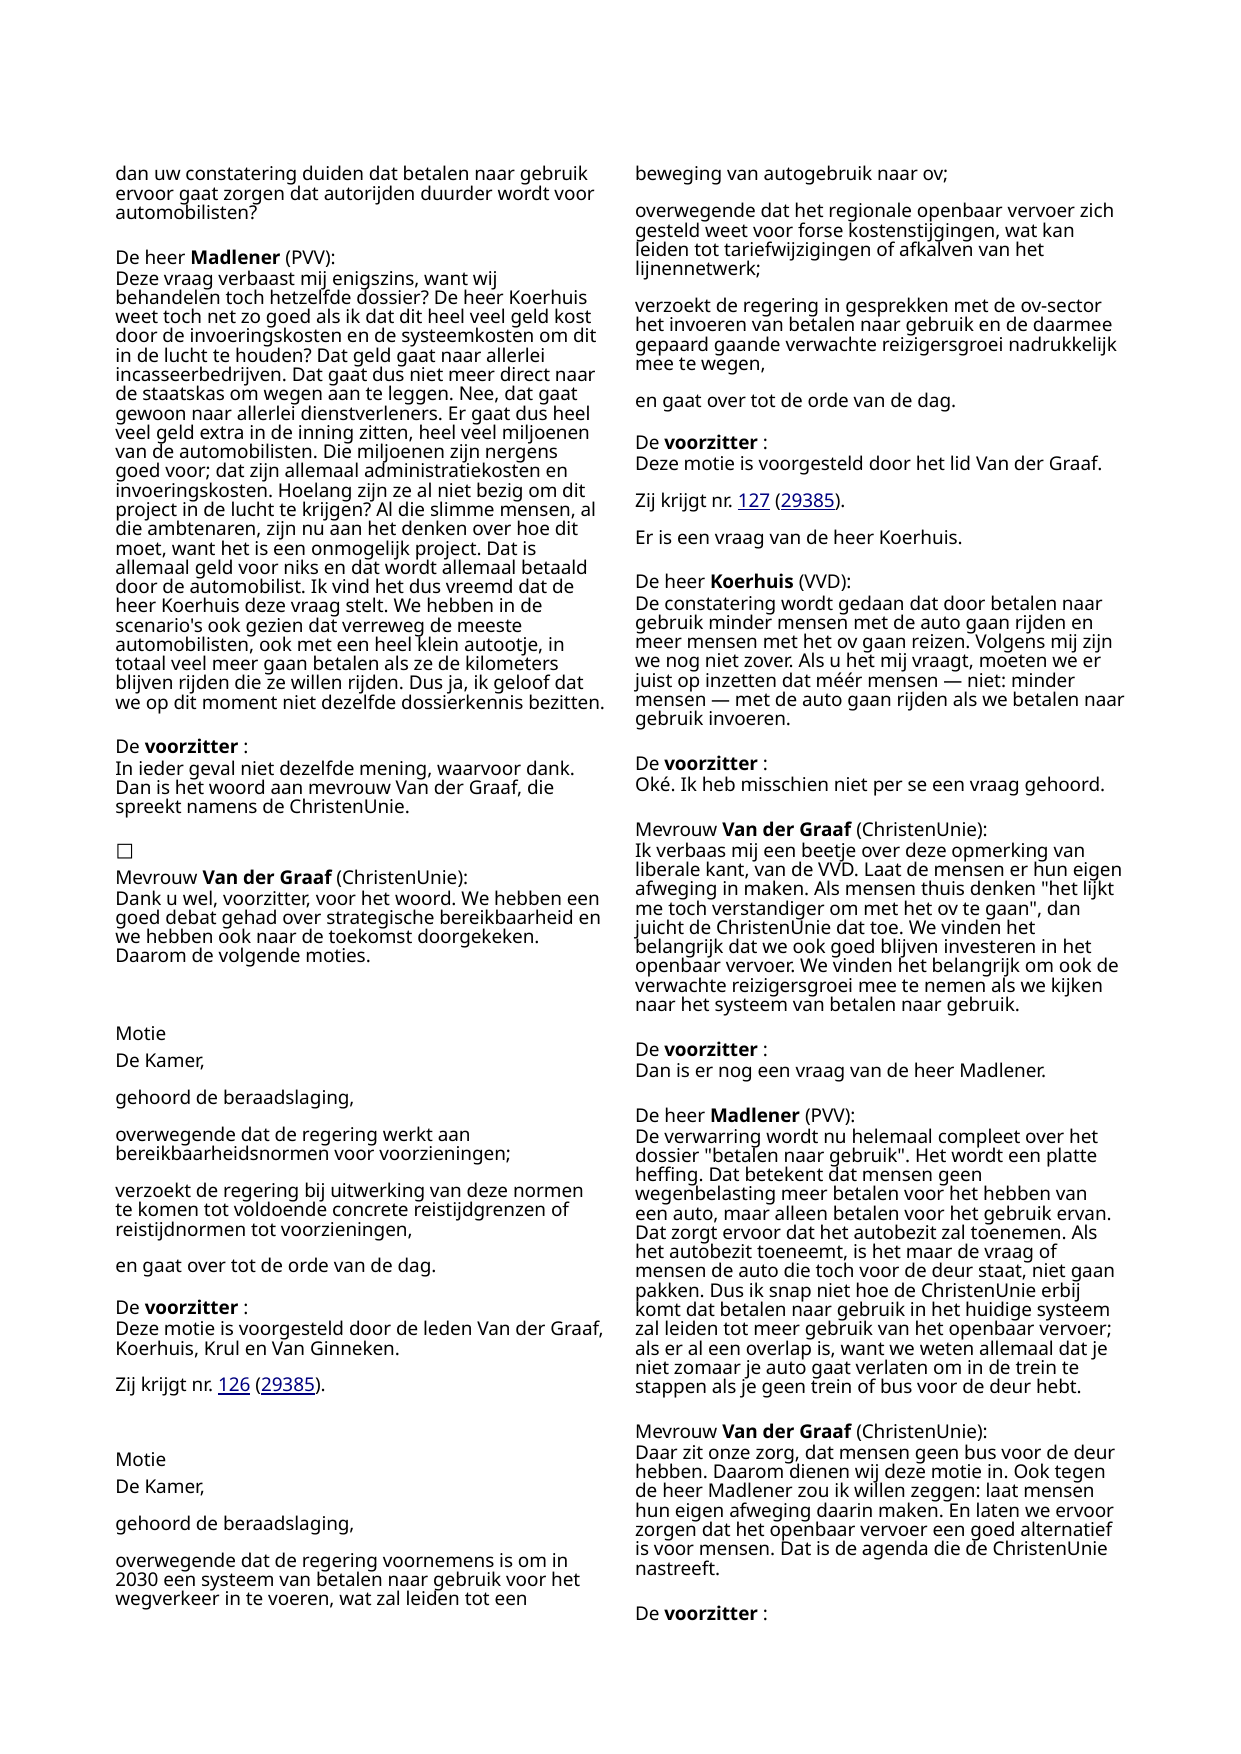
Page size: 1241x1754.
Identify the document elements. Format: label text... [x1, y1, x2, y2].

text beweging van autogebruik naar ov; [635, 165, 1125, 184]
text verzoekt de regering in gesprekken met de ov-sector het invoeren van betalen naar gebruik en de daarmee gepaard gaande verwachte reizigersgroei nadrukkelijk mee te wegen, [635, 297, 1125, 374]
text overwegende dat de regering voornemens is om in 2030 een systeem van betalen naar gebruik voor het wegverkeer in te voeren, wat zal leiden tot een [115, 1552, 605, 1609]
text De voorzitter : [635, 429, 1125, 454]
text De voorzitter : [115, 734, 605, 759]
text Mevrouw Van der Graaf (ChristenUnie): [115, 864, 605, 889]
text Motie [115, 1020, 605, 1046]
text De Kamer, [115, 1478, 605, 1497]
text gehoord de beraadslaging, [115, 1515, 605, 1534]
text en gaat over tot de orde van de dag. [635, 392, 1125, 411]
text Mevrouw Van der Graaf (ChristenUnie): [635, 1418, 1125, 1444]
text ⬜ [115, 838, 605, 864]
text dan uw constatering duiden dat betalen naar gebruik ervoor gaat zorgen dat autorijden duurder wordt voor automobilisten? [115, 165, 605, 223]
text Oké. Ik heb misschien niet per se een vraag gehoord. [635, 776, 1125, 795]
text De constatering wordt gedaan dat door betalen naar gebruik minder mensen met de auto gaan rijden en meer mensen met het ov gaan reizen. Volgens mij zijn we nog niet zover. Als u het mij vraagt, moeten we er juist op inzetten dat méér mensen — niet: minder mensen — met de auto gaan rijden als we betalen naar gebruik invoeren. [635, 594, 1125, 729]
text In ieder geval niet dezelfde mening, waarvoor dank. Dan is het woord aan mevrouw Van der Graaf, die spreekt namens de ChristenUnie. [115, 759, 605, 817]
text De voorzitter : [635, 1600, 1125, 1625]
text Er is een vraag van de heer Koerhuis. [635, 529, 1125, 548]
text De voorzitter : [635, 750, 1125, 776]
text verzoekt de regering bij uitwerking van deze normen te komen tot voldoende concrete reistijdgrenzen of reistijdnormen tot voorzieningen, [115, 1182, 605, 1240]
text Dank u wel, voorzitter, voor het woord. We hebben een goed debat gehad over strategische bereikbaarheid en we hebben ook naar de toekomst doorgekeken. Daarom de volgende moties. [115, 889, 605, 967]
text Motie [115, 1446, 605, 1472]
text Deze vraag verbaast mij enigszins, want wij behandelen toch hetzelfde dossier? De heer Koerhuis weet toch net zo goed als ik dat dit heel veel geld kost door de invoeringskosten en de systeemkosten om dit in de lucht te houden? Dat geld gaat naar allerlei incasseerbedrijven. Dat gaat dus niet meer direct naar de staatskas om wegen aan te leggen. Nee, dat gaat gewoon naar allerlei dienstverleners. Er gaat dus heel veel geld extra in de inning zitten, heel veel miljoenen van de automobilisten. Die miljoenen zijn nergens goed voor; dat zijn allemaal administratiekosten en invoeringskosten. Hoelang zijn ze al niet bezig om dit project in de lucht te krijgen? Al die slimme mensen, al die ambtenaren, zijn nu aan het denken over hoe dit moet, want het is een onmogelijk project. Dat is allemaal geld voor niks en dat wordt allemaal betaald door de automobilist. Ik vind het dus vreemd dat de heer Koerhuis deze vraag stelt. We hebben in de scenario's ook gezien dat verreweg de meeste automobilisten, ook met een heel klein autootje, in totaal veel meer gaan betalen als ze de kilometers blijven rijden die ze willen rijden. Dus ja, ik geloof dat we op dit moment niet dezelfde dossierkennis bezitten. [115, 270, 605, 713]
text Zij krijgt nr. 127 (29385). [635, 492, 1125, 511]
text Deze motie is voorgesteld door de leden Van der Graaf, Koerhuis, Krul en Van Ginneken. [115, 1320, 605, 1359]
text Ik verbaas mij een beetje over deze opmerking van liberale kant, van de VVD. Laat de mensen er hun eigen afweging in maken. Als mensen thuis denken "het lijkt me toch verstandiger om met het ov te gaan", dan juicht de ChristenUnie dat toe. We vinden het belangrijk dat we ook goed blijven investeren in het openbaar vervoer. We vinden het belangrijk om ook de verwachte reizigersgroei mee te nemen als we kijken naar het systeem van betalen naar gebruik. [635, 842, 1125, 1015]
text Mevrouw Van der Graaf (ChristenUnie): [635, 816, 1125, 842]
text overwegende dat het regionale openbaar vervoer zich gesteld weet voor forse kostenstijgingen, wat kan leiden tot tariefwijzigingen of afkalven van het lijnennetwerk; [635, 202, 1125, 279]
text De heer Madlener (PVV): [115, 244, 605, 270]
text De voorzitter : [635, 1036, 1125, 1062]
text Dan is er nog een vraag van de heer Madlener. [635, 1062, 1125, 1081]
text Zij krijgt nr. 126 (29385). [115, 1376, 605, 1396]
text Deze motie is voorgesteld door het lid Van der Graaf. [635, 454, 1125, 474]
text De verwarring wordt nu helemaal compleet over het dossier "betalen naar gebruik". Het wordt een platte heffing. Dat betekent dat mensen geen wegenbelasting meer betalen voor het hebben van een auto, maar alleen betalen voor het gebruik ervan. Dat zorgt ervoor dat het autobezit zal toenemen. Als het autobezit toeneemt, is het maar de vraag of mensen de auto die toch voor de deur staat, niet gaan pakken. Dus ik snap niet hoe de ChristenUnie erbij komt dat betalen naar gebruik in het huidige systeem zal leiden tot meer gebruik van het openbaar vervoer; als er al een overlap is, want we weten allemaal dat je niet zomaar je auto gaat verlaten om in de trein te stappen als je geen trein of bus voor de deur hebt. [635, 1128, 1125, 1397]
text De Kamer, [115, 1052, 605, 1071]
text De voorzitter : [115, 1294, 605, 1320]
text Daar zit onze zorg, dat mensen geen bus voor de deur hebben. Daarom dienen wij deze motie in. Ook tegen de heer Madlener zou ik willen zeggen: laat mensen hun eigen afweging daarin maken. En laten we ervoor zorgen dat het openbaar vervoer een goed alternatief is voor mensen. Dat is de agenda die de ChristenUnie nastreeft. [635, 1444, 1125, 1579]
text gehoord de beraadslaging, [115, 1089, 605, 1108]
text De heer Madlener (PVV): [635, 1102, 1125, 1128]
text De heer Koerhuis (VVD): [635, 569, 1125, 594]
text overwegende dat de regering werkt aan bereikbaarheidsnormen voor voorzieningen; [115, 1126, 605, 1164]
text en gaat over tot de orde van de dag. [115, 1257, 605, 1277]
